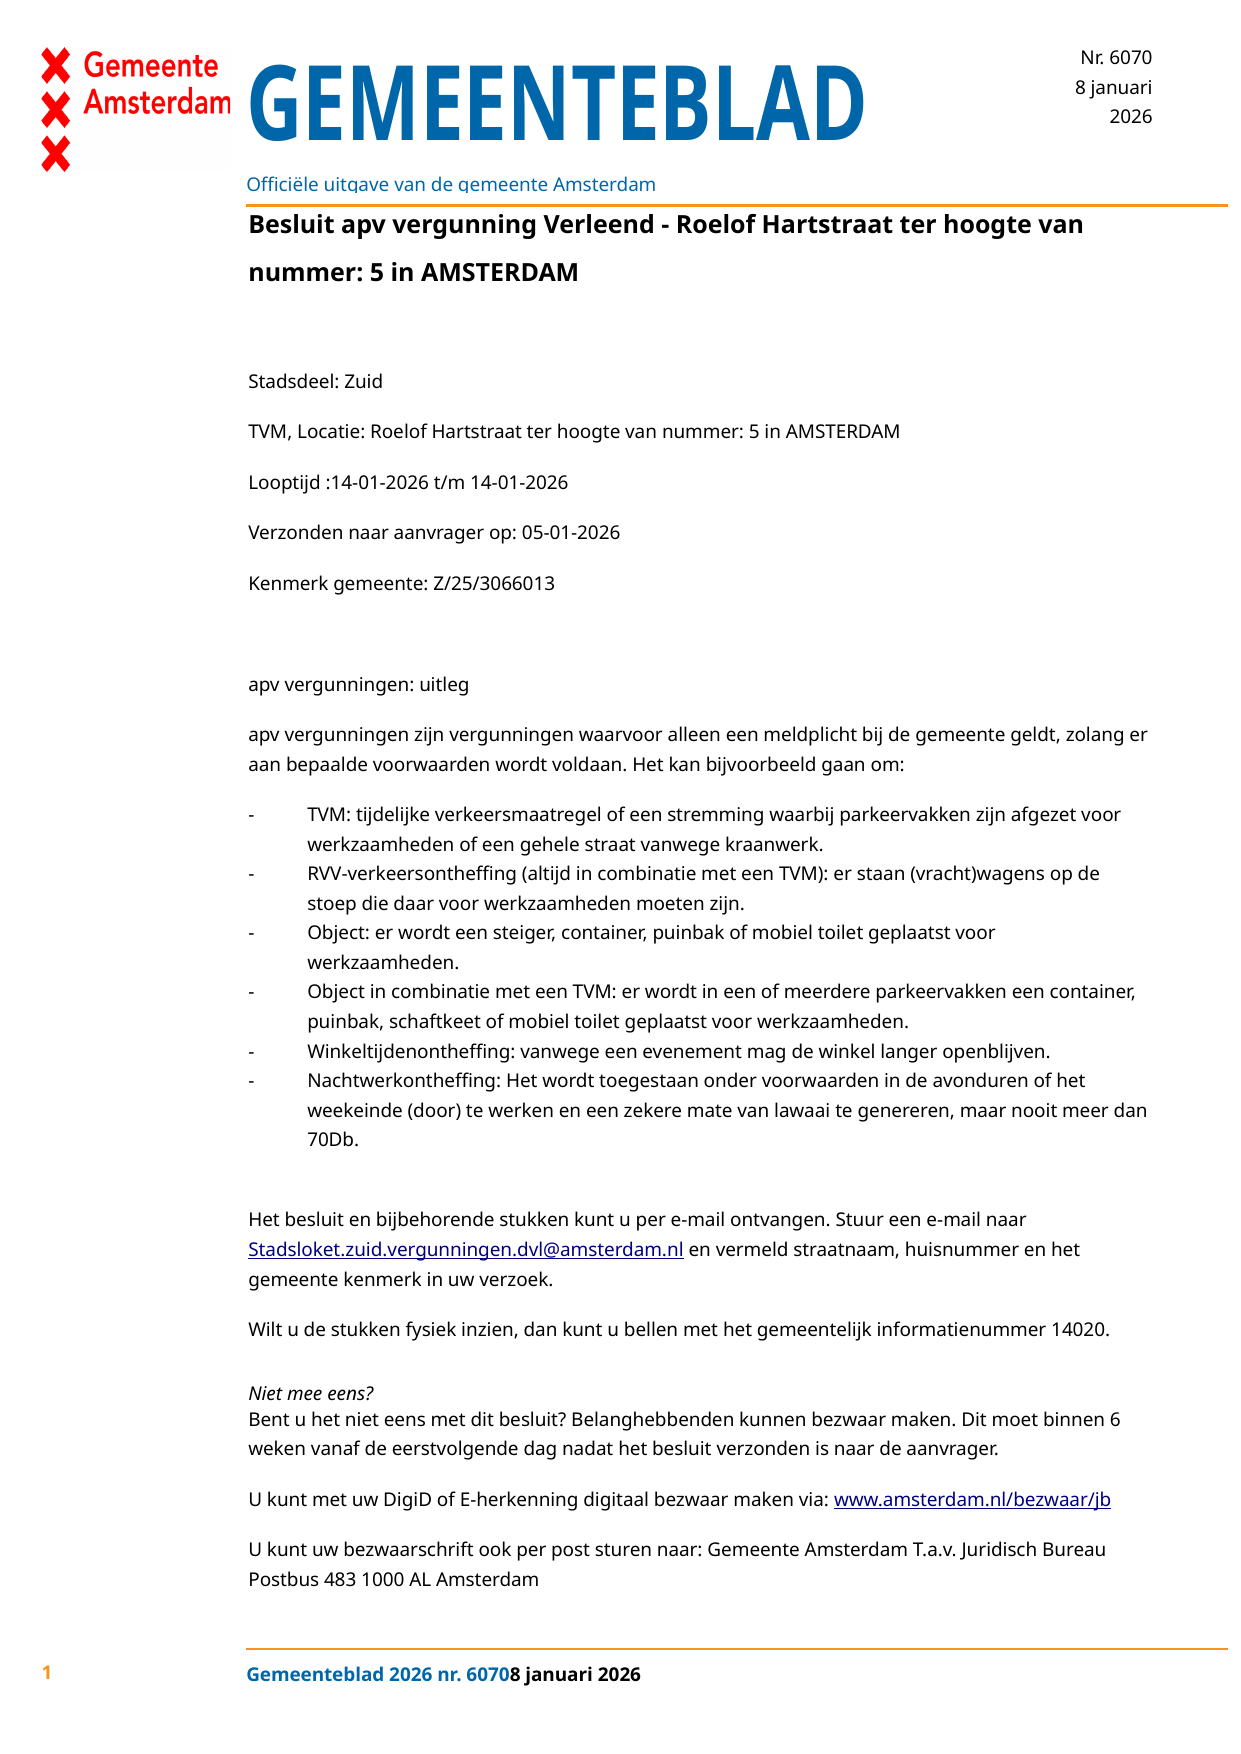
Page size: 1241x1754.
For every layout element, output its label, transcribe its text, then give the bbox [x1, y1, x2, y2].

text U kunt uw bezwaarschrift ook per post sturen naar: Gemeente Amsterdam T.a.v. Juridisch Bureau Postbus 483 1000 AL Amsterdam [248, 1536, 1152, 1592]
text Het besluit en bijbehorende stukken kunt u per e-mail ontvangen. Stuur een e-mail naar Stadsloket.zuid.vergunningen.dvl@amsterdam.nl en vermeld straatnaam, huisnummer en het gemeente kenmerk in uw verzoek. [248, 1207, 1152, 1292]
text TVM, Locatie: Roelof Hartstraat ter hoogte van nummer: 5 in AMSTERDAM [248, 419, 1152, 444]
list Winkeltijdenontheffing: vanwege een evenement mag de winkel langer openblijven. [248, 1038, 1152, 1064]
picture [41, 47, 231, 172]
text Stadsdeel: Zuid [248, 368, 1152, 394]
list Object in combinatie met een TVM: er wordt in een of meerdere parkeervakken een container, puinbak, schaftkeet of mobiel toilet geplaatst voor werkzaamheden. [248, 979, 1152, 1034]
text Looptijd :14-01-2026 t/m 14-01-2026 [248, 469, 1152, 495]
text U kunt met uw DigiD of E-herkenning digitaal bezwaar maken via: www.amsterdam.nl/bezwaar/jb [248, 1486, 1152, 1512]
text Wilt u de stukken fysiek inzien, dan kunt u bellen met het gemeentelijk informatienummer 14020. [248, 1316, 1152, 1342]
list RVV-verkeersontheffing (altijd in combinatie met een TVM): er staan (vracht)wagens op de stoep die daar voor werkzaamheden moeten zijn. [248, 860, 1152, 916]
text Niet mee eens? [248, 1380, 1152, 1406]
text apv vergunningen: uitleg [248, 671, 1152, 697]
text Kenmerk gemeente: Z/25/3066013 [248, 570, 1152, 596]
list TVM: tijdelijke verkeersmaatregel of een stremming waarbij parkeervakken zijn afgezet voor werkzaamheden of een gehele straat vanwege kraanwerk. [248, 801, 1152, 857]
text apv vergunningen zijn vergunningen waarvoor alleen een meldplicht bij de gemeente geldt, zolang er aan bepaalde voorwaarden wordt voldaan. Het kan bijvoorbeeld gaan om: [248, 721, 1152, 777]
text Verzonden naar aanvrager op: 05-01-2026 [248, 519, 1152, 545]
list Nachtwerkontheffing: Het wordt toegestaan onder voorwaarden in de avonduren of het weekeinde (door) te werken en een zekere mate van lawaai te genereren, maar nooit meer dan 70Db. [248, 1067, 1152, 1152]
text Bent u het niet eens met dit besluit? Belanghebbenden kunnen bezwaar maken. Dit moet binnen 6 weken vanaf de eerstvolgende dag nadat het besluit verzonden is naar de aanvrager. [248, 1406, 1152, 1461]
text Besluit apv vergunning Verleend - Roelof Hartstraat ter hoogte van nummer: 5 in AMSTERDAM [248, 207, 1152, 288]
list Object: er wordt een steiger, container, puinbak of mobiel toilet geplaatst voor werkzaamheden. [248, 919, 1152, 975]
